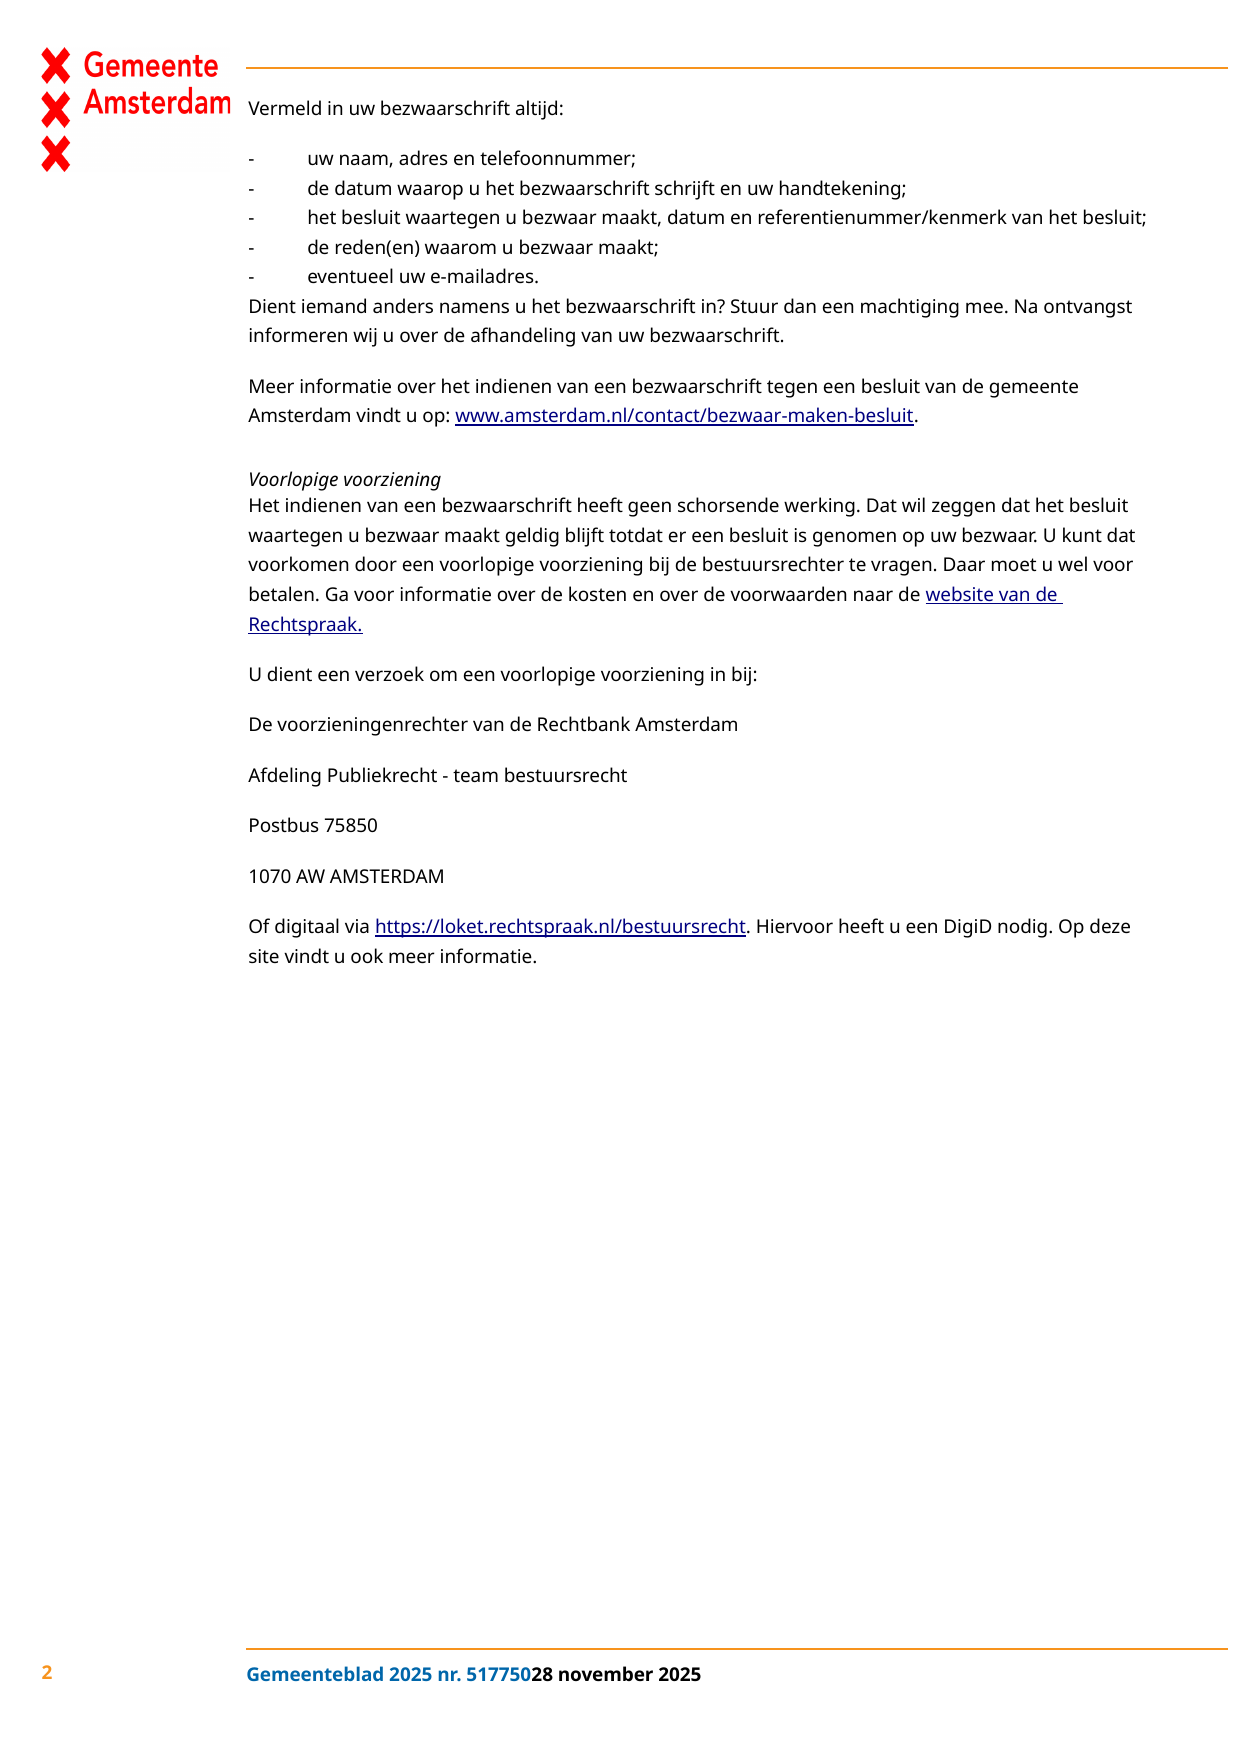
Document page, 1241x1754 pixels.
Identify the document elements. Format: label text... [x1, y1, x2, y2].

text U dient een verzoek om een voorlopige voorziening in bij: [248, 661, 1152, 687]
text Dient iemand anders namens u het bezwaarschrift in? Stuur dan een machtiging mee. Na ontvangst informeren wij u over de afhandeling van uw bezwaarschrift. [248, 293, 1152, 348]
list eventueel uw e-mailadres. [248, 263, 1152, 289]
text Postbus 75850 [248, 812, 1152, 838]
text Afdeling Publiekrecht - team bestuursrecht [248, 762, 1152, 788]
picture [41, 47, 231, 172]
text De voorzieningenrechter van de Rechtbank Amsterdam [248, 712, 1152, 737]
list het besluit waartegen u bezwaar maakt, datum en referentienummer/kenmerk van het besluit; [248, 204, 1152, 230]
list de datum waarop u het bezwaarschrift schrijft en uw handtekening; [248, 175, 1152, 201]
text Voorlopige voorziening [248, 467, 1152, 492]
text Het indienen van een bezwaarschrift heeft geen schorsende werking. Dat wil zeggen dat het besluit waartegen u bezwaar maakt geldig blijft totdat er een besluit is genomen op uw bezwaar. U kunt dat voorkomen door een voorlopige voorziening bij de bestuursrechter te vragen. Daar moet u wel voor betalen. Ga voor informatie over de kosten en over de voorwaarden naar de website van de Rechtspraak. [248, 492, 1152, 636]
text Of digitaal via https://loket.rechtspraak.nl/bestuursrecht. Hiervoor heeft u een DigiD nodig. Op deze site vindt u ook meer informatie. [248, 913, 1152, 968]
list de reden(en) waarom u bezwaar maakt; [248, 234, 1152, 260]
text Meer informatie over het indienen van een bezwaarschrift tegen een besluit van de gemeente Amsterdam vindt u op: www.amsterdam.nl/contact/bezwaar-maken-besluit. [248, 373, 1152, 428]
list uw naam, adres en telefoonnummer; [248, 145, 1152, 171]
text 1070 AW AMSTERDAM [248, 863, 1152, 888]
text Vermeld in uw bezwaarschrift altijd: [248, 95, 1152, 121]
